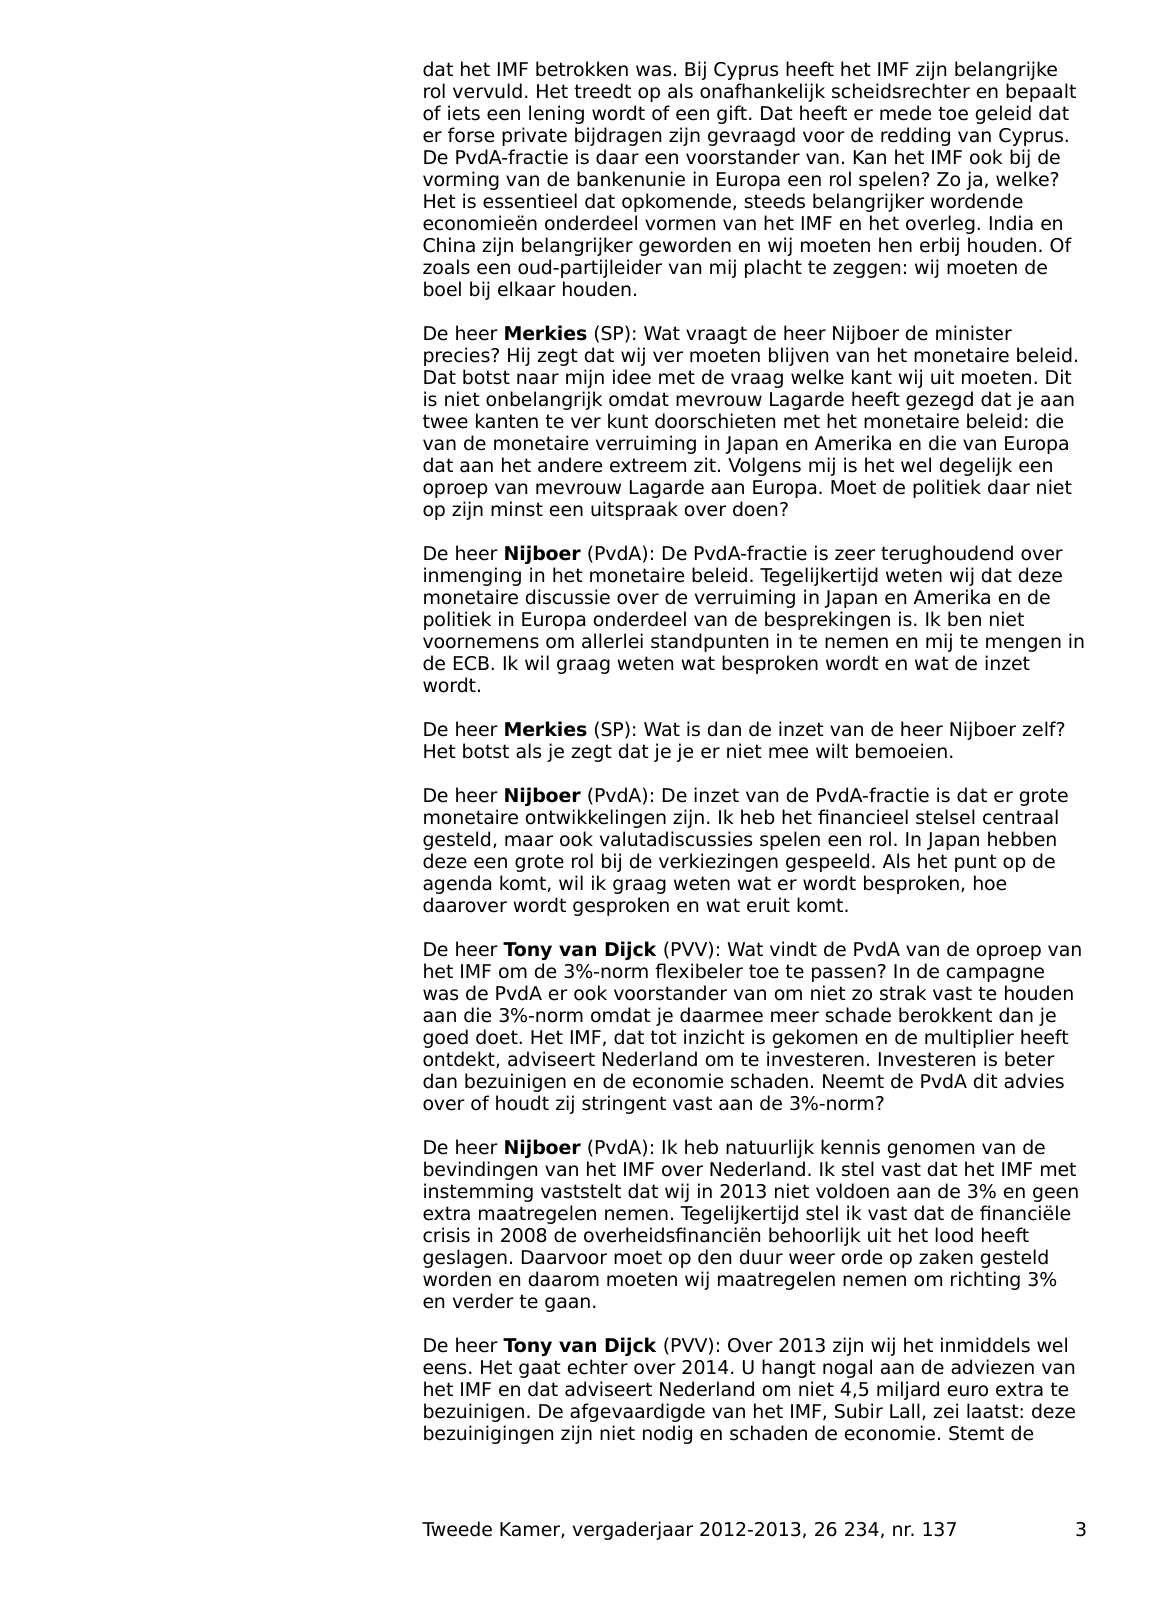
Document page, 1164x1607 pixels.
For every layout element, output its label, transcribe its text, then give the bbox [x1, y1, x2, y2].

text De heer Tony van Dijck (PVV): Wat vindt de PvdA van de oproep van het IMF om de 3%-norm flexibeler toe te passen? In de campagne was de PvdA er ook voorstander van om niet zo strak vast te houden aan die 3%-norm omdat je daarmee meer schade berokkent dan je goed doet. Het IMF, dat tot inzicht is gekomen en de multiplier heeft ontdekt, adviseert Nederland om te investeren. Investeren is beter dan bezuinigen en de economie schaden. Neemt de PvdA dit advies over of houdt zij stringent vast aan de 3%-norm? [422, 939, 1087, 1115]
text De heer Nijboer (PvdA): De inzet van de PvdA-fractie is dat er grote monetaire ontwikkelingen zijn. Ik heb het financieel stelsel centraal gesteld, maar ook valutadiscussies spelen een rol. In Japan hebben deze een grote rol bij de verkiezingen gespeeld. Als het punt op de agenda komt, wil ik graag weten wat er wordt besproken, hoe daarover wordt gesproken en wat eruit komt. [422, 785, 1087, 917]
text De heer Merkies (SP): Wat is dan de inzet van de heer Nijboer zelf? Het botst als je zegt dat je je er niet mee wilt bemoeien. [422, 719, 1087, 763]
text De heer Merkies (SP): Wat vraagt de heer Nijboer de minister precies? Hij zegt dat wij ver moeten blijven van het monetaire beleid. Dat botst naar mijn idee met de vraag welke kant wij uit moeten. Dit is niet onbelangrijk omdat mevrouw Lagarde heeft gezegd dat je aan twee kanten te ver kunt doorschieten met het monetaire beleid: die van de monetaire verruiming in Japan en Amerika en die van Europa dat aan het andere extreem zit. Volgens mij is het wel degelijk een oproep van mevrouw Lagarde aan Europa. Moet de politiek daar niet op zijn minst een uitspraak over doen? [422, 323, 1087, 521]
text De heer Nijboer (PvdA): Ik heb natuurlijk kennis genomen van de bevindingen van het IMF over Nederland. Ik stel vast dat het IMF met instemming vaststelt dat wij in 2013 niet voldoen aan de 3% en geen extra maatregelen nemen. Tegelijkertijd stel ik vast dat de financiële crisis in 2008 de overheidsfinanciën behoorlijk uit het lood heeft geslagen. Daarvoor moet op den duur weer orde op zaken gesteld worden en daarom moeten wij maatregelen nemen om richting 3% en verder te gaan. [422, 1137, 1087, 1313]
text dat het IMF betrokken was. Bij Cyprus heeft het IMF zijn belangrijke rol vervuld. Het treedt op als onafhankelijk scheidsrechter en bepaalt of iets een lening wordt of een gift. Dat heeft er mede toe geleid dat er forse private bijdragen zijn gevraagd voor de redding van Cyprus. De PvdA-fractie is daar een voorstander van. Kan het IMF ook bij de vorming van de bankenunie in Europa een rol spelen? Zo ja, welke? [422, 59, 1087, 191]
text Het is essentieel dat opkomende, steeds belangrijker wordende economieën onderdeel vormen van het IMF en het overleg. India en China zijn belangrijker geworden en wij moeten hen erbij houden. Of zoals een oud-partijleider van mij placht te zeggen: wij moeten de boel bij elkaar houden. [422, 191, 1087, 301]
text De heer Nijboer (PvdA): De PvdA-fractie is zeer terughoudend over inmenging in het monetaire beleid. Tegelijkertijd weten wij dat deze monetaire discussie over de verruiming in Japan en Amerika en de politiek in Europa onderdeel van de besprekingen is. Ik ben niet voornemens om allerlei standpunten in te nemen en mij te mengen in de ECB. Ik wil graag weten wat besproken wordt en wat de inzet wordt. [422, 543, 1087, 697]
text De heer Tony van Dijck (PVV): Over 2013 zijn wij het inmiddels wel eens. Het gaat echter over 2014. U hangt nogal aan de adviezen van het IMF en dat adviseert Nederland om niet 4,5 miljard euro extra te bezuinigen. De afgevaardigde van het IMF, Subir Lall, zei laatst: deze bezuinigingen zijn niet nodig en schaden de economie. Stemt de [422, 1335, 1087, 1445]
